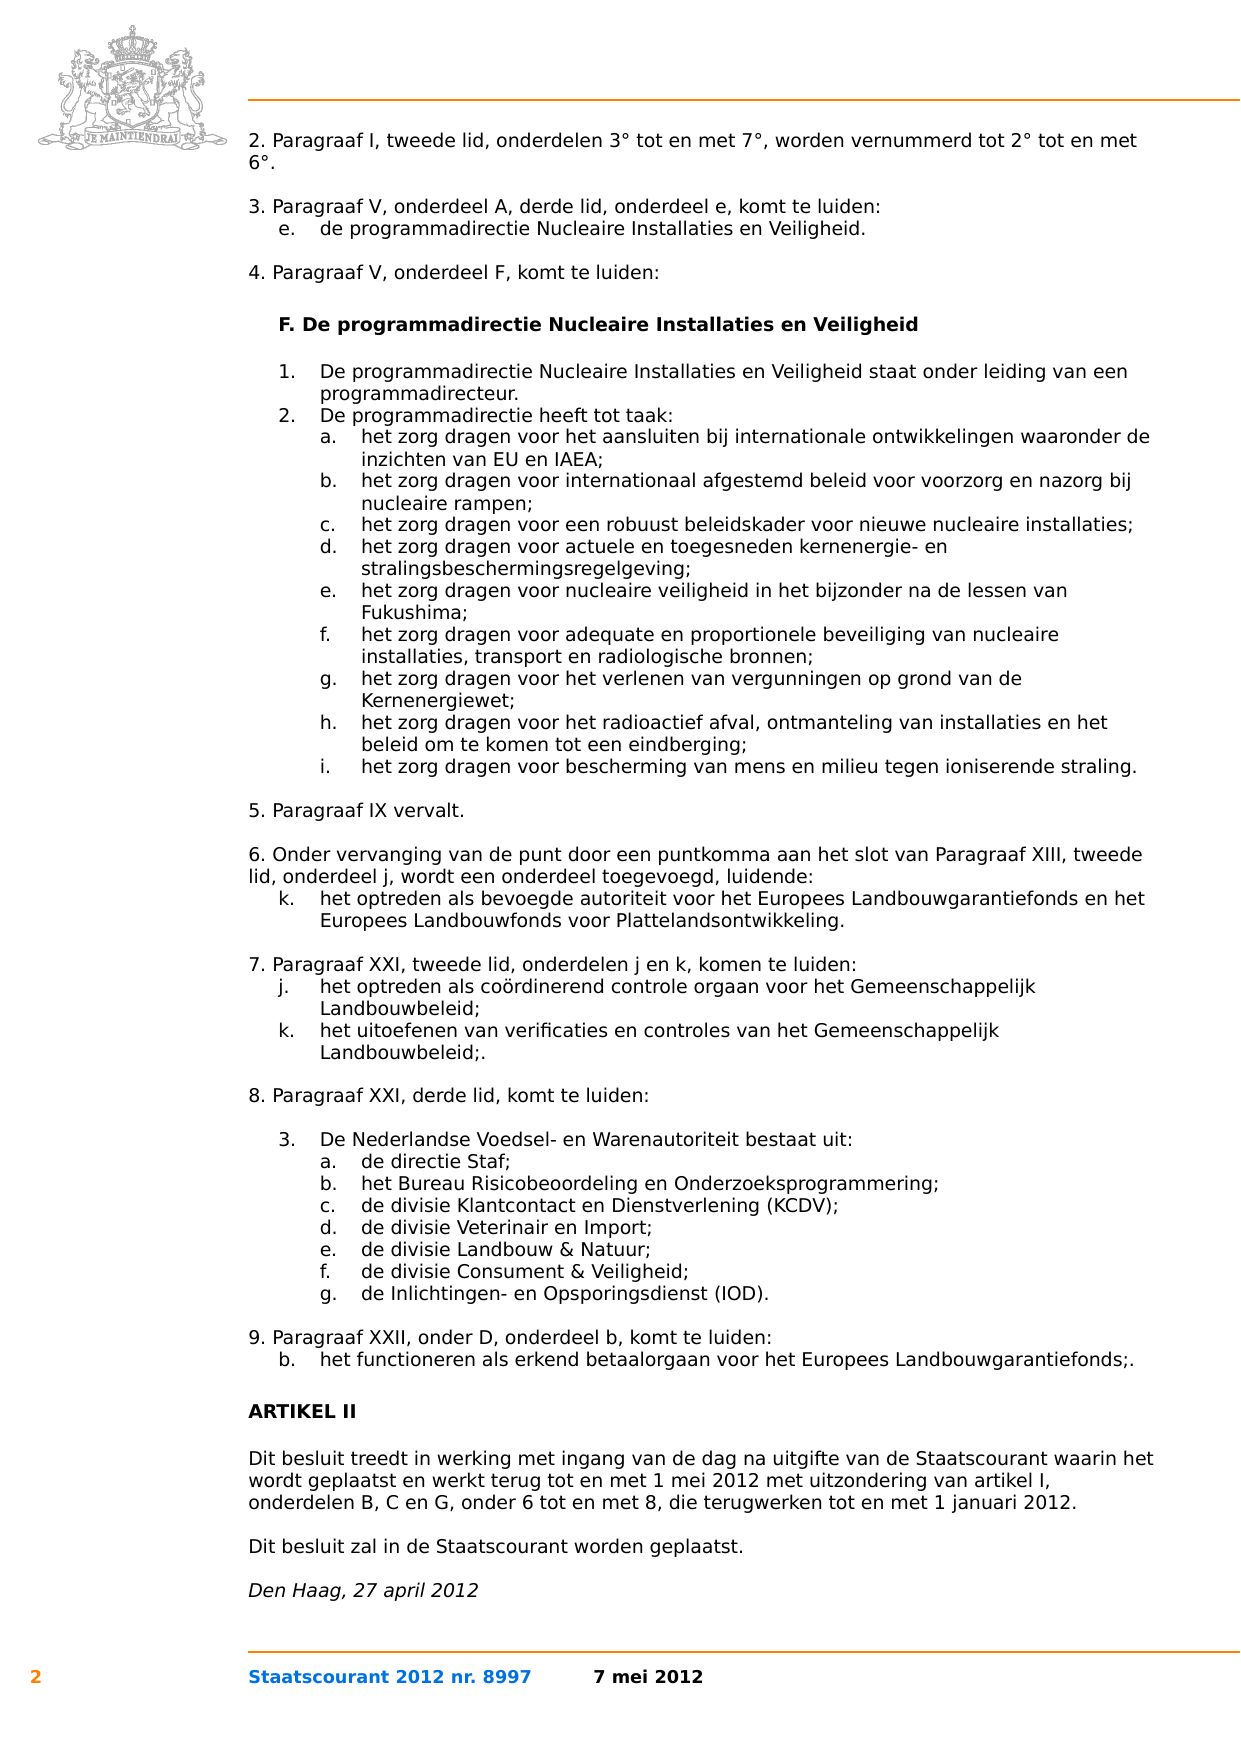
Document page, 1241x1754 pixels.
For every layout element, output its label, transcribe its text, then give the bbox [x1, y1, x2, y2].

text d. het zorg dragen voor actuele en toegesneden kernenergie- en stralingsbeschermingsregelgeving; [319, 536, 1163, 580]
text e. het zorg dragen voor nucleaire veiligheid in het bijzonder na de lessen van Fukushima; [319, 580, 1163, 624]
text 8. Paragraaf XXI, derde lid, komt te luiden: [248, 1085, 1163, 1107]
text 3. Paragraaf V, onderdeel A, derde lid, onderdeel e, komt te luiden: [248, 196, 1163, 218]
text 9. Paragraaf XXII, onder D, onderdeel b, komt te luiden: [248, 1327, 1163, 1349]
text Den Haag, 27 april 2012 [248, 1579, 1163, 1602]
text b. het zorg dragen voor internationaal afgestemd beleid voor voorzorg en nazorg bij nucleaire rampen; [319, 470, 1163, 514]
text h. het zorg dragen voor het radioactief afval, ontmanteling van installaties en het beleid om te komen tot een eindberging; [319, 712, 1163, 756]
text 2. Paragraaf I, tweede lid, onderdelen 3° tot en met 7°, worden vernummerd tot 2° tot en met 6°. [248, 130, 1163, 174]
text b. het Bureau Risicobeoordeling en Onderzoeksprogrammering; [319, 1173, 1163, 1195]
subtitle ARTIKEL II [248, 1401, 1163, 1423]
text i. het zorg dragen voor bescherming van mens en milieu tegen ioniserende straling. [319, 756, 1163, 778]
subtitle F. De programmadirectie Nucleaire Installaties en Veiligheid [278, 313, 1163, 336]
text c. de divisie Klantcontact en Dienstverlening (KCDV); [319, 1195, 1163, 1217]
text f. het zorg dragen voor adequate en proportionele beveiliging van nucleaire installaties, transport en radiologische bronnen; [319, 624, 1163, 668]
text f. de divisie Consument & Veiligheid; [319, 1261, 1163, 1283]
picture [38, 25, 227, 150]
text Dit besluit zal in de Staatscourant worden geplaatst. [248, 1536, 1163, 1558]
text 2. De programmadirectie heeft tot taak: [278, 404, 1163, 426]
text b. het functioneren als erkend betaalorgaan voor het Europees Landbouwgarantiefonds;. [278, 1349, 1163, 1371]
text 3. De Nederlandse Voedsel- en Warenautoriteit bestaat uit: [278, 1129, 1163, 1151]
text 5. Paragraaf IX vervalt. [248, 800, 1163, 822]
text g. de Inlichtingen- en Opsporingsdienst (IOD). [319, 1283, 1163, 1305]
text e. de divisie Landbouw & Natuur; [319, 1239, 1163, 1261]
text 7. Paragraaf XXI, tweede lid, onderdelen j en k, komen te luiden: [248, 954, 1163, 976]
text k. het optreden als bevoegde autoriteit voor het Europees Landbouwgarantiefonds en het Europees Landbouwfonds voor Plattelandsontwikkeling. [278, 888, 1163, 932]
text 6. Onder vervanging van de punt door een puntkomma aan het slot van Paragraaf XIII, tweede lid, onderdeel j, wordt een onderdeel toegevoegd, luidende: [248, 844, 1163, 888]
text e. de programmadirectie Nucleaire Installaties en Veiligheid. [278, 218, 1163, 240]
text d. de divisie Veterinair en Import; [319, 1217, 1163, 1239]
text Dit besluit treedt in werking met ingang van de dag na uitgifte van de Staatscourant waarin het wordt geplaatst en werkt terug tot en met 1 mei 2012 met uitzondering van artikel I, onderdelen B, C en G, onder 6 tot en met 8, die terugwerken tot en met 1 januari 2012. [248, 1448, 1163, 1514]
text j. het optreden als coördinerend controle orgaan voor het Gemeenschappelijk Landbouwbeleid; [278, 976, 1163, 1019]
text a. het zorg dragen voor het aansluiten bij internationale ontwikkelingen waaronder de inzichten van EU en IAEA; [319, 426, 1163, 470]
text a. de directie Staf; [319, 1151, 1163, 1173]
text c. het zorg dragen voor een robuust beleidskader voor nieuwe nucleaire installaties; [319, 514, 1163, 536]
text k. het uitoefenen van verificaties en controles van het Gemeenschappelijk Landbouwbeleid;. [278, 1019, 1163, 1063]
text g. het zorg dragen voor het verlenen van vergunningen op grond van de Kernenergiewet; [319, 668, 1163, 712]
text 4. Paragraaf V, onderdeel F, komt te luiden: [248, 262, 1163, 283]
text 1. De programmadirectie Nucleaire Installaties en Veiligheid staat onder leiding van een programmadirecteur. [278, 361, 1163, 404]
